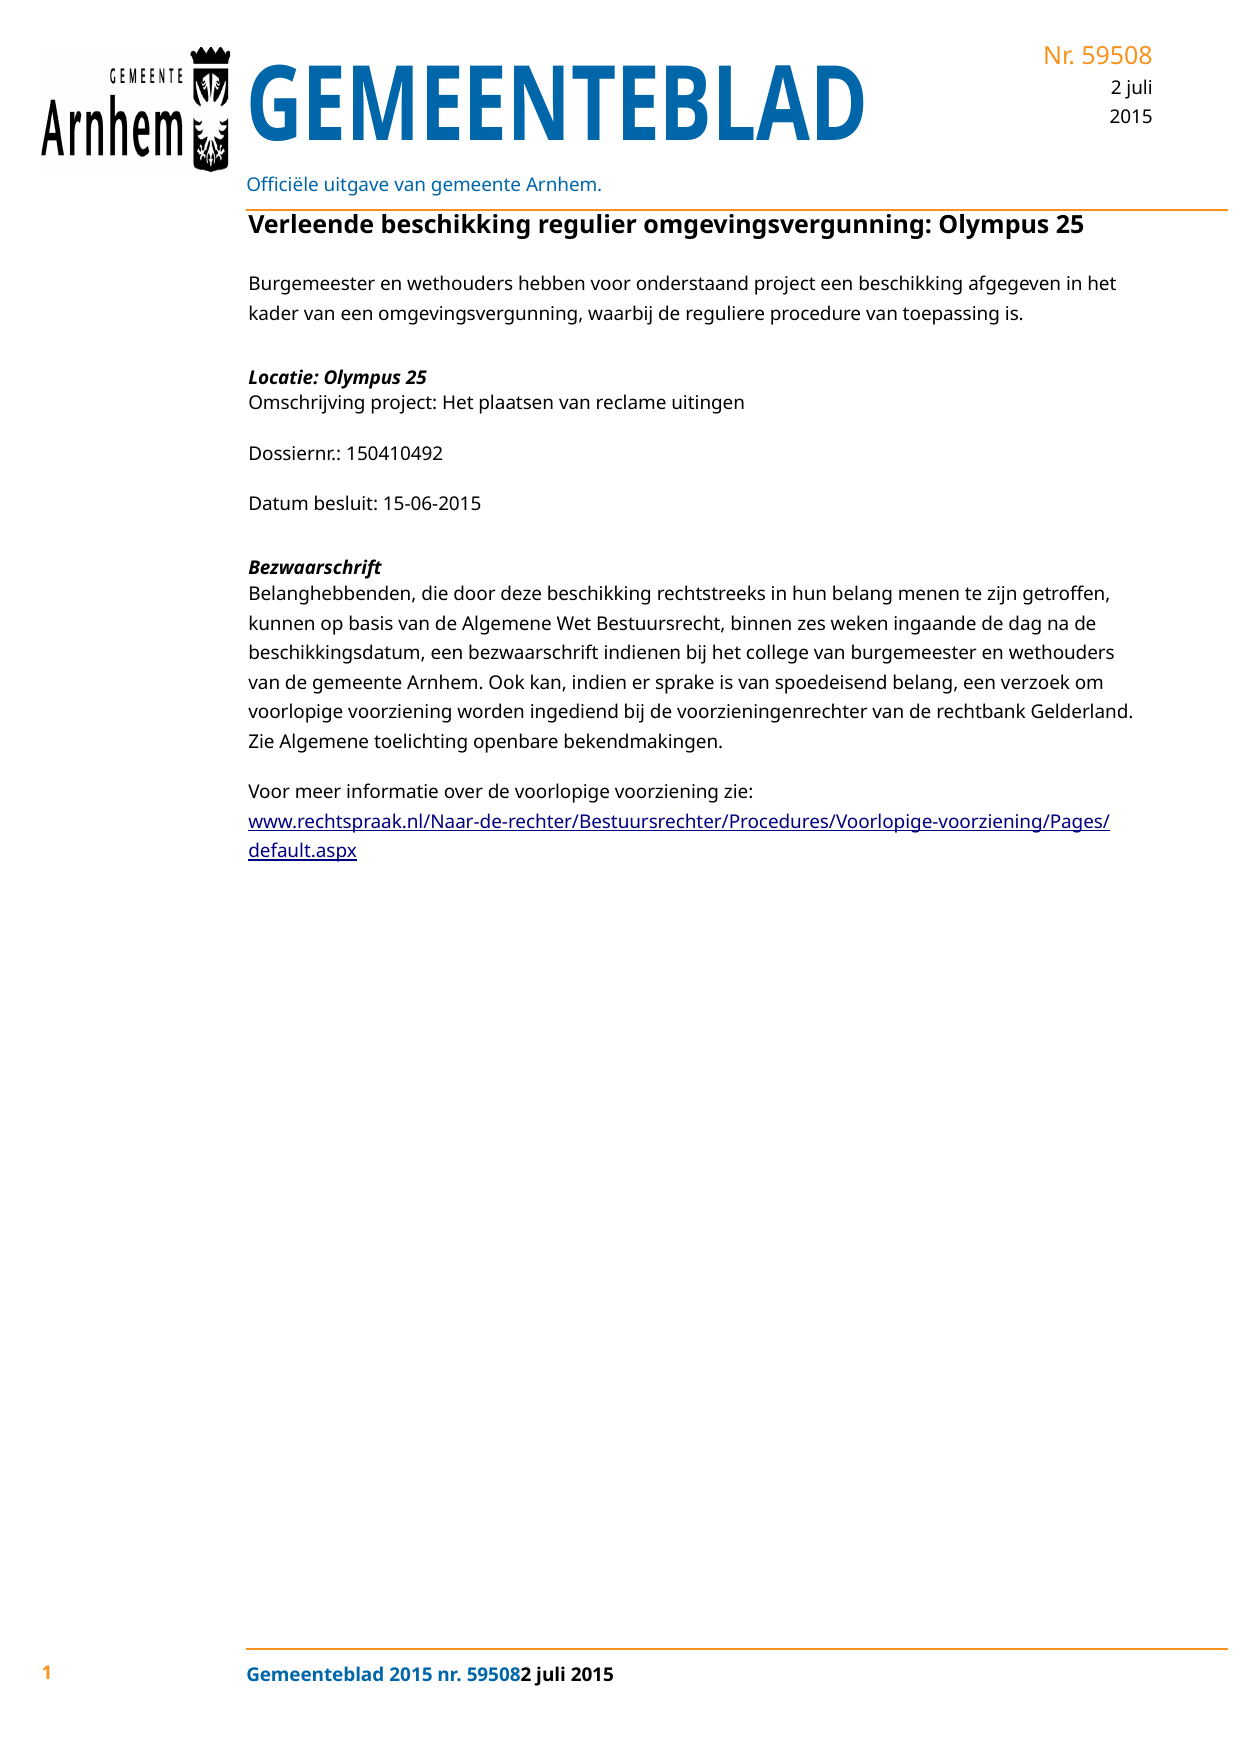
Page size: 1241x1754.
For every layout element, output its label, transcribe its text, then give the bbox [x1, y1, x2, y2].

text Dossiernr.: 150410492 [248, 440, 1152, 466]
text Burgemeester en wethouders hebben voor onderstaand project een beschikking afgegeven in het kader van een omgevingsvergunning, waarbij de reguliere procedure van toepassing is. [248, 270, 1152, 326]
text Voor meer informatie over de voorlopige voorziening zie: www.rechtspraak.nl/Naar-de-rechter/Bestuursrechter/Procedures/Voorlopige-voorziening/Pages/default.aspx [248, 778, 1152, 863]
text Bezwaarschrift [248, 554, 1152, 580]
picture [41, 47, 231, 172]
text Datum besluit: 15-06-2015 [248, 490, 1152, 516]
text Verleende beschikking regulier omgevingsvergunning: Olympus 25 [248, 211, 1152, 241]
text Belanghebbenden, die door deze beschikking rechtstreeks in hun belang menen te zijn getroffen, kunnen op basis van de Algemene Wet Bestuursrecht, binnen zes weken ingaande de dag na de beschikkingsdatum, een bezwaarschrift indienen bij het college van burgemeester en wethouders van de gemeente Arnhem. Ook kan, indien er sprake is van spoedeisend belang, een verzoek om voorlopige voorziening worden ingediend bij de voorzieningenrechter van de rechtbank Gelderland. Zie Algemene toelichting openbare bekendmakingen. [248, 580, 1152, 754]
text Locatie: Olympus 25 [248, 364, 1152, 389]
text Omschrijving project: Het plaatsen van reclame uitingen [248, 389, 1152, 415]
